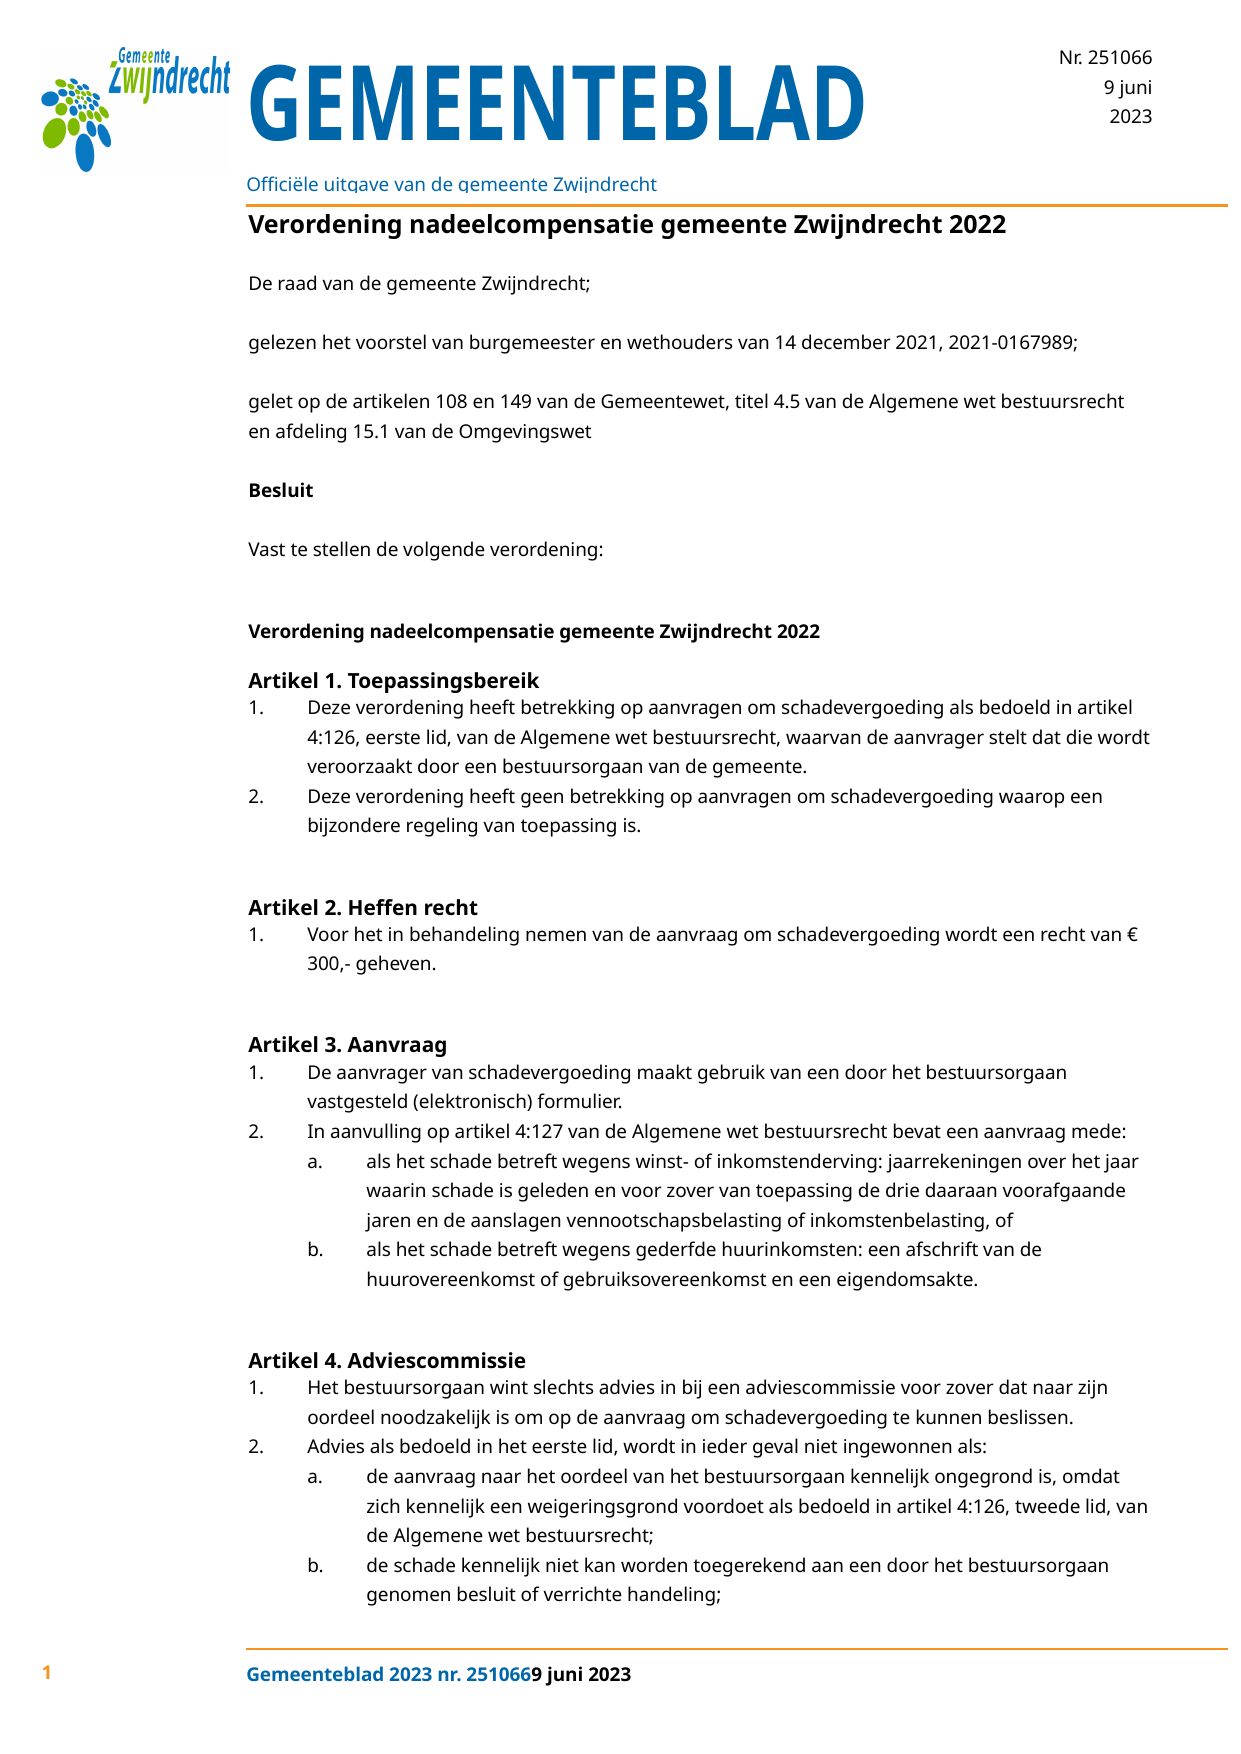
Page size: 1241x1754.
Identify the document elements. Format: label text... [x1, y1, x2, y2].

text Artikel 3. Aanvraag [248, 1031, 1152, 1059]
list Voor het in behandeling nemen van de aanvraag om schadevergoeding wordt een recht van € 300,- geheven. [248, 921, 1152, 976]
text Verordening nadeelcompensatie gemeente Zwijndrecht 2022 [248, 617, 1152, 645]
text Artikel 4. Adviescommissie [248, 1346, 1152, 1374]
list In aanvulling op artikel 4:127 van de Algemene wet bestuursrecht bevat een aanvraag mede: [248, 1118, 1152, 1144]
list als het schade betreft wegens gederfde huurinkomsten: een afschrift van de huurovereenkomst of gebruiksovereenkomst en een eigendomsakte. [307, 1237, 1152, 1292]
text Verordening nadeelcompensatie gemeente Zwijndrecht 2022 [248, 207, 1152, 241]
text Vast te stellen de volgende verordening: [248, 537, 1152, 562]
list als het schade betreft wegens winst- of inkomstenderving: jaarrekeningen over het jaar waarin schade is geleden en voor zover van toepassing de drie daaraan voorafgaande jaren en de aanslagen vennootschapsbelasting of inkomstenbelasting, of [307, 1148, 1152, 1233]
picture [41, 47, 231, 172]
list de schade kennelijk niet kan worden toegerekend aan een door het bestuursorgaan genomen besluit of verrichte handeling; [307, 1552, 1152, 1607]
text gelet op de artikelen 108 en 149 van de Gemeentewet, titel 4.5 van de Algemene wet bestuursrecht en afdeling 15.1 van de Omgevingswet [248, 389, 1152, 444]
list De aanvrager van schadevergoeding maakt gebruik van een door het bestuursorgaan vastgesteld (elektronisch) formulier. [248, 1059, 1152, 1114]
list Deze verordening heeft betrekking op aanvragen om schadevergoeding als bedoeld in artikel 4:126, eerste lid, van de Algemene wet bestuursrecht, waarvan de aanvrager stelt dat die wordt veroorzaakt door een bestuursorgaan van de gemeente. [248, 694, 1152, 779]
list Het bestuursorgaan wint slechts advies in bij een adviescommissie voor zover dat naar zijn oordeel noodzakelijk is om op de aanvraag om schadevergoeding te kunnen beslissen. [248, 1374, 1152, 1430]
text Besluit [248, 477, 1152, 503]
list Advies als bedoeld in het eerste lid, wordt in ieder geval niet ingewonnen als: [248, 1434, 1152, 1459]
text Artikel 2. Heffen recht [248, 893, 1152, 921]
list de aanvraag naar het oordeel van het bestuursorgaan kennelijk ongegrond is, omdat zich kennelijk een weigeringsgrond voordoet als bedoeld in artikel 4:126, tweede lid, van de Algemene wet bestuursrecht; [307, 1463, 1152, 1548]
list Deze verordening heeft geen betrekking op aanvragen om schadevergoeding waarop een bijzondere regeling van toepassing is. [248, 783, 1152, 838]
text gelezen het voorstel van burgemeester en wethouders van 14 december 2021, 2021-0167989; [248, 329, 1152, 355]
text De raad van de gemeente Zwijndrecht; [248, 270, 1152, 296]
text Artikel 1. Toepassingsbereik [248, 666, 1152, 694]
